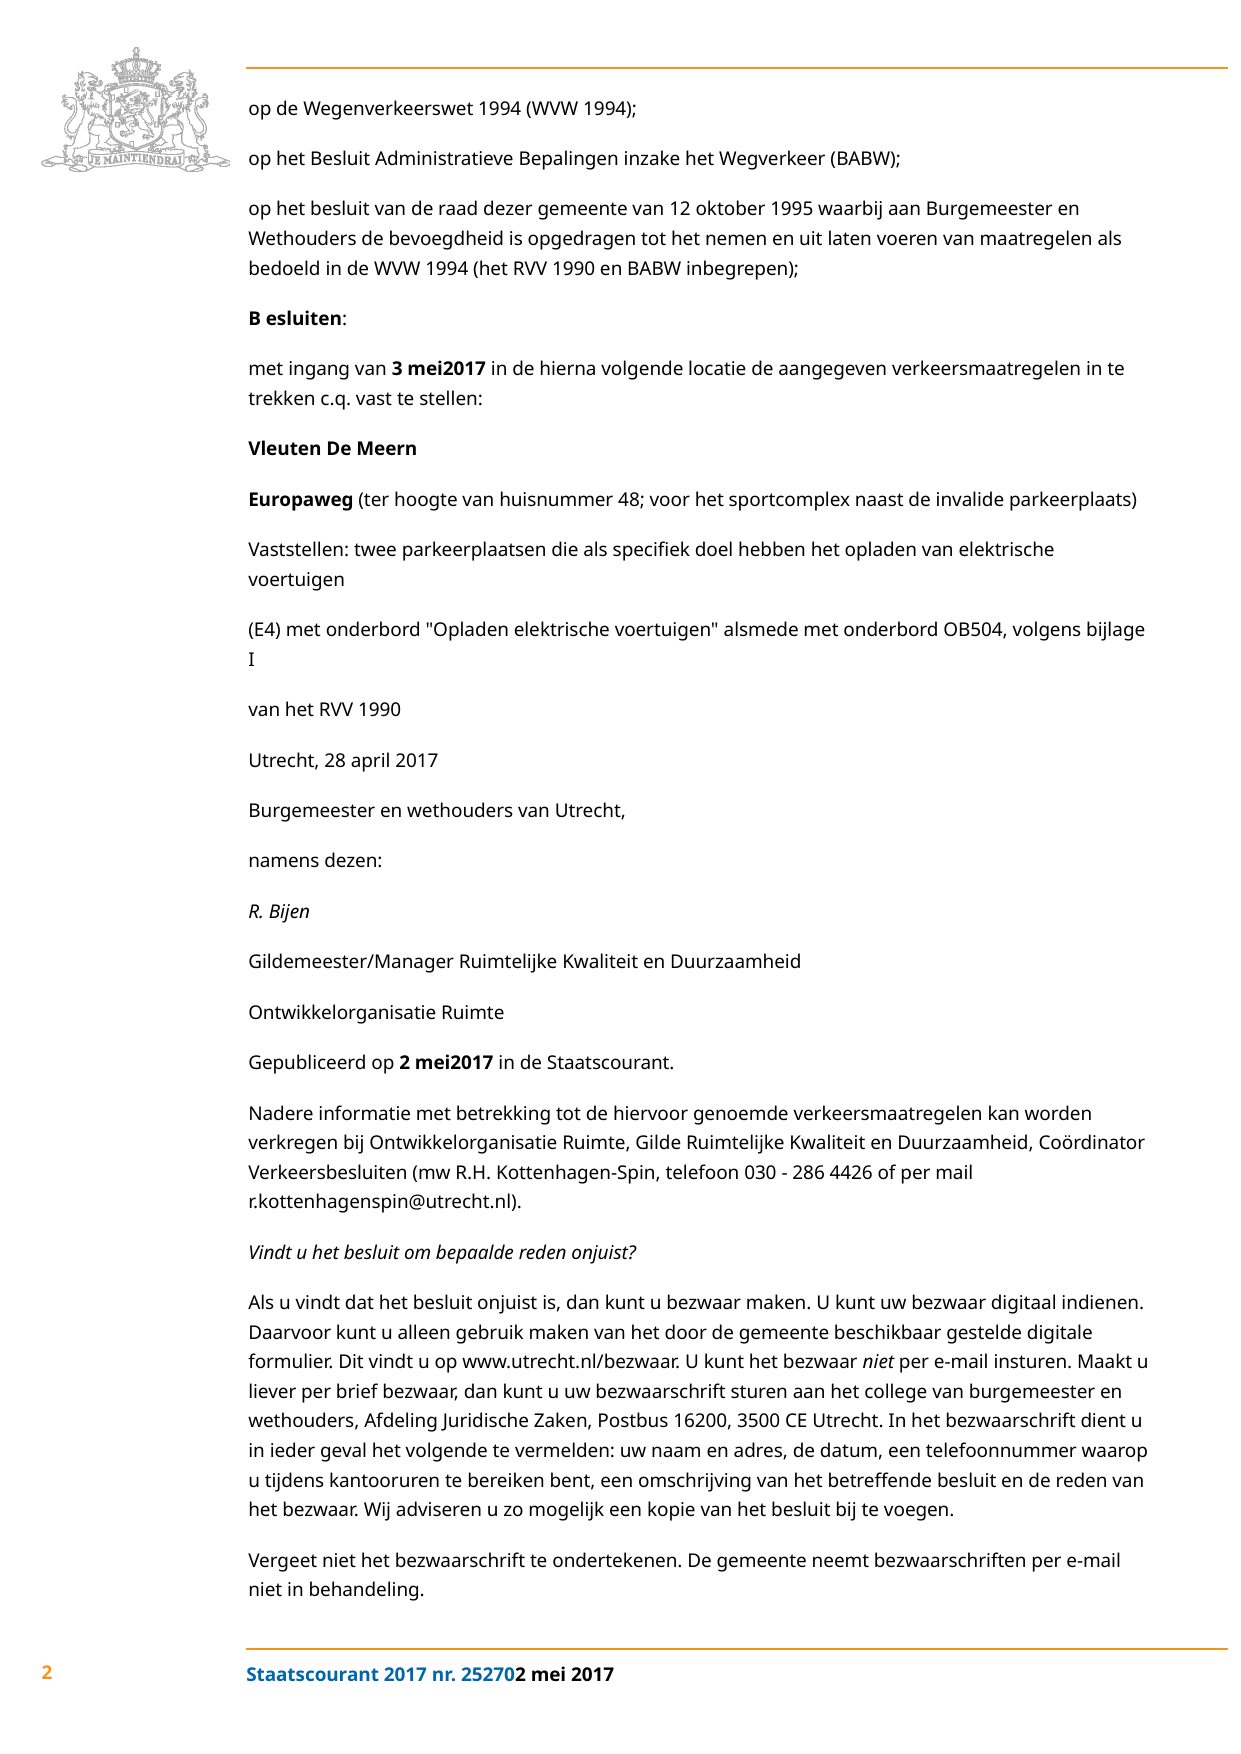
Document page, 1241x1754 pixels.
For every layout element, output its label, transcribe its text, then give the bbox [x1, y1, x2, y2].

text Europaweg (ter hoogte van huisnummer 48; voor het sportcomplex naast de invalide parkeerplaats) [248, 486, 1152, 512]
text Burgemeester en wethouders van Utrecht, [248, 797, 1152, 823]
text Gildemeester/Manager Ruimtelijke Kwaliteit en Duurzaamheid [248, 948, 1152, 974]
text op het besluit van de raad dezer gemeente van 12 oktober 1995 waarbij aan Burgemeester en Wethouders de bevoegdheid is opgedragen tot het nemen en uit laten voeren van maatregelen als bedoeld in de WVW 1994 (het RVV 1990 en BABW inbegrepen); [248, 196, 1152, 281]
text namens dezen: [248, 848, 1152, 873]
text Vaststellen: twee parkeerplaatsen die als specifiek doel hebben het opladen van elektrische voertuigen [248, 536, 1152, 592]
text op de Wegenverkeerswet 1994 (WVW 1994); [248, 95, 1152, 121]
text Vergeet niet het bezwaarschrift te ondertekenen. De gemeente neemt bezwaarschriften per e-mail niet in behandeling. [248, 1547, 1152, 1602]
text (E4) met onderbord "Opladen elektrische voertuigen" alsmede met onderbord OB504, volgens bijlage I [248, 616, 1152, 672]
text Als u vindt dat het besluit onjuist is, dan kunt u bezwaar maken. U kunt uw bezwaar digitaal indienen. Daarvoor kunt u alleen gebruik maken van het door de gemeente beschikbaar gestelde digitale formulier. Dit vindt u op www.utrecht.nl/bezwaar. U kunt het bezwaar niet per e-mail insturen. Maakt u liever per brief bezwaar, dan kunt u uw bezwaarschrift sturen aan het college van burgemeester en wethouders, Afdeling Juridische Zaken, Postbus 16200, 3500 CE Utrecht. In het bezwaarschrift dient u in ieder geval het volgende te vermelden: uw naam en adres, de datum, een telefoonnummer waarop u tijdens kantooruren te bereiken bent, een omschrijving van het betreffende besluit en de reden van het bezwaar. Wij adviseren u zo mogelijk een kopie van het besluit bij te voegen. [248, 1289, 1152, 1522]
text Ontwikkelorganisatie Ruimte [248, 999, 1152, 1025]
text Vleuten De Meern [248, 436, 1152, 461]
picture [41, 47, 231, 172]
text R. Bijen [248, 898, 1152, 924]
text B esluiten: [248, 305, 1152, 331]
text met ingang van 3 mei2017 in de hierna volgende locatie de aangegeven verkeersmaatregelen in te trekken c.q. vast te stellen: [248, 356, 1152, 411]
text Vindt u het besluit om bepaalde reden onjuist? [248, 1239, 1152, 1265]
text Utrecht, 28 april 2017 [248, 747, 1152, 773]
text Nadere informatie met betrekking tot de hiervoor genoemde verkeersmaatregelen kan worden verkregen bij Ontwikkelorganisatie Ruimte, Gilde Ruimtelijke Kwaliteit en Duurzaamheid, Coördinator Verkeersbesluiten (mw R.H. Kottenhagen-Spin, telefoon 030 - 286 4426 of per mail r.kottenhagenspin@utrecht.nl). [248, 1100, 1152, 1214]
text Gepubliceerd op 2 mei2017 in de Staatscourant. [248, 1049, 1152, 1075]
text op het Besluit Administratieve Bepalingen inzake het Wegverkeer (BABW); [248, 145, 1152, 171]
text van het RVV 1990 [248, 696, 1152, 722]
